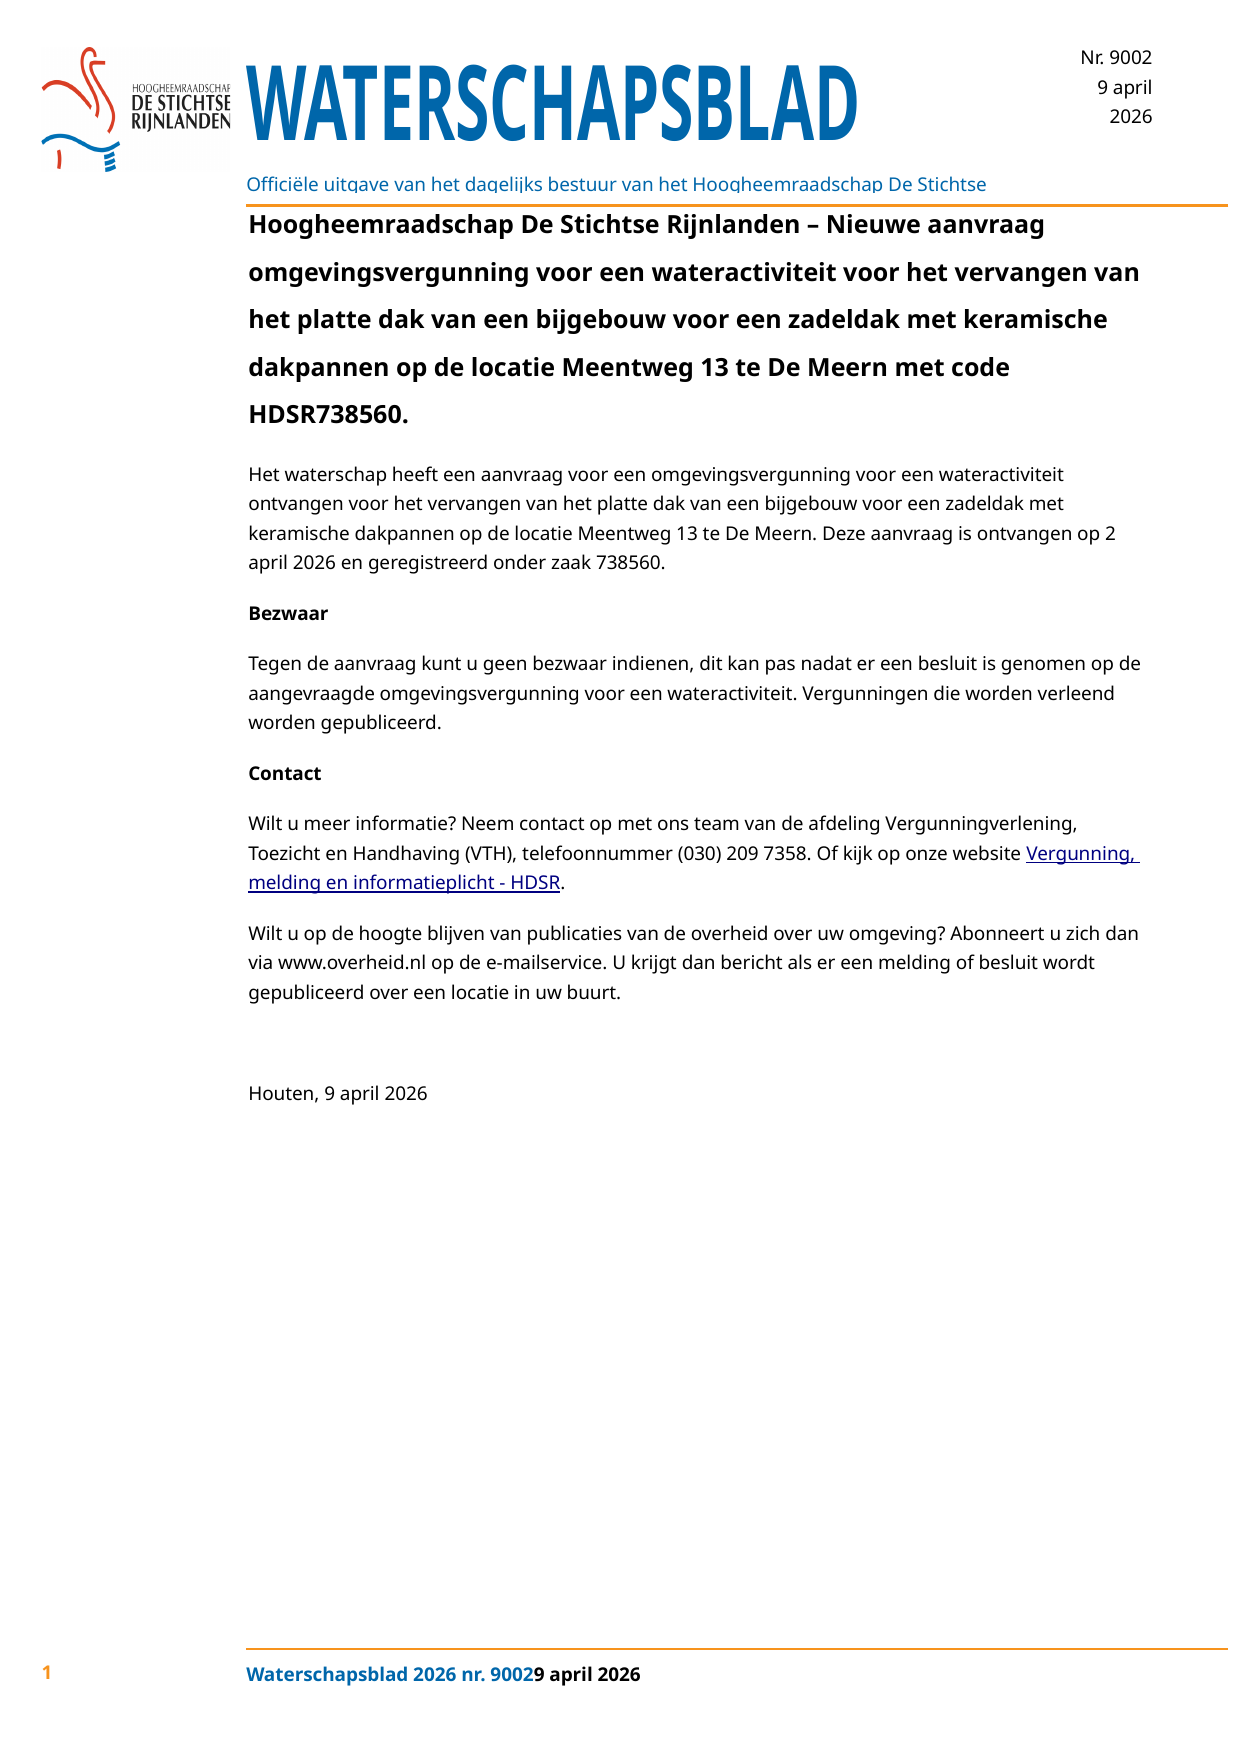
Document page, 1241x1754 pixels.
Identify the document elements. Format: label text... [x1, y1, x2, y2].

text Het waterschap heeft een aanvraag voor een omgevingsvergunning voor een wateractiviteit ontvangen voor het vervangen van het platte dak van een bijgebouw voor een zadeldak met keramische dakpannen op de locatie Meentweg 13 te De Meern. Deze aanvraag is ontvangen op 2 april 2026 en geregistreerd onder zaak 738560. [248, 461, 1152, 575]
text Wilt u op de hoogte blijven van publicaties van de overheid over uw omgeving? Abonneert u zich dan via www.overheid.nl op de e-mailservice. U krijgt dan bericht als er een melding of besluit wordt gepubliceerd over een locatie in uw buurt. [248, 920, 1152, 1005]
text Houten, 9 april 2026 [248, 1080, 1152, 1106]
text Bezwaar [248, 600, 1152, 626]
text Hoogheemraadschap De Stichtse Rijnlanden – Nieuwe aanvraag omgevingsvergunning voor een wateractiviteit voor het vervangen van het platte dak van een bijgebouw voor een zadeldak met keramische dakpannen op de locatie Meentweg 13 te De Meern met code HDSR738560. [248, 207, 1152, 431]
text Contact [248, 760, 1152, 786]
picture [41, 47, 231, 172]
text Tegen de aanvraag kunt u geen bezwaar indienen, dit kan pas nadat er een besluit is genomen op de aangevraagde omgevingsvergunning voor een wateractiviteit. Vergunningen die worden verleend worden gepubliceerd. [248, 650, 1152, 735]
text Wilt u meer informatie? Neem contact op met ons team van de afdeling Vergunningverlening, Toezicht en Handhaving (VTH), telefoonnummer (030) 209 7358. Of kijk op onze website Vergunning, melding en informatieplicht - HDSR. [248, 810, 1152, 895]
